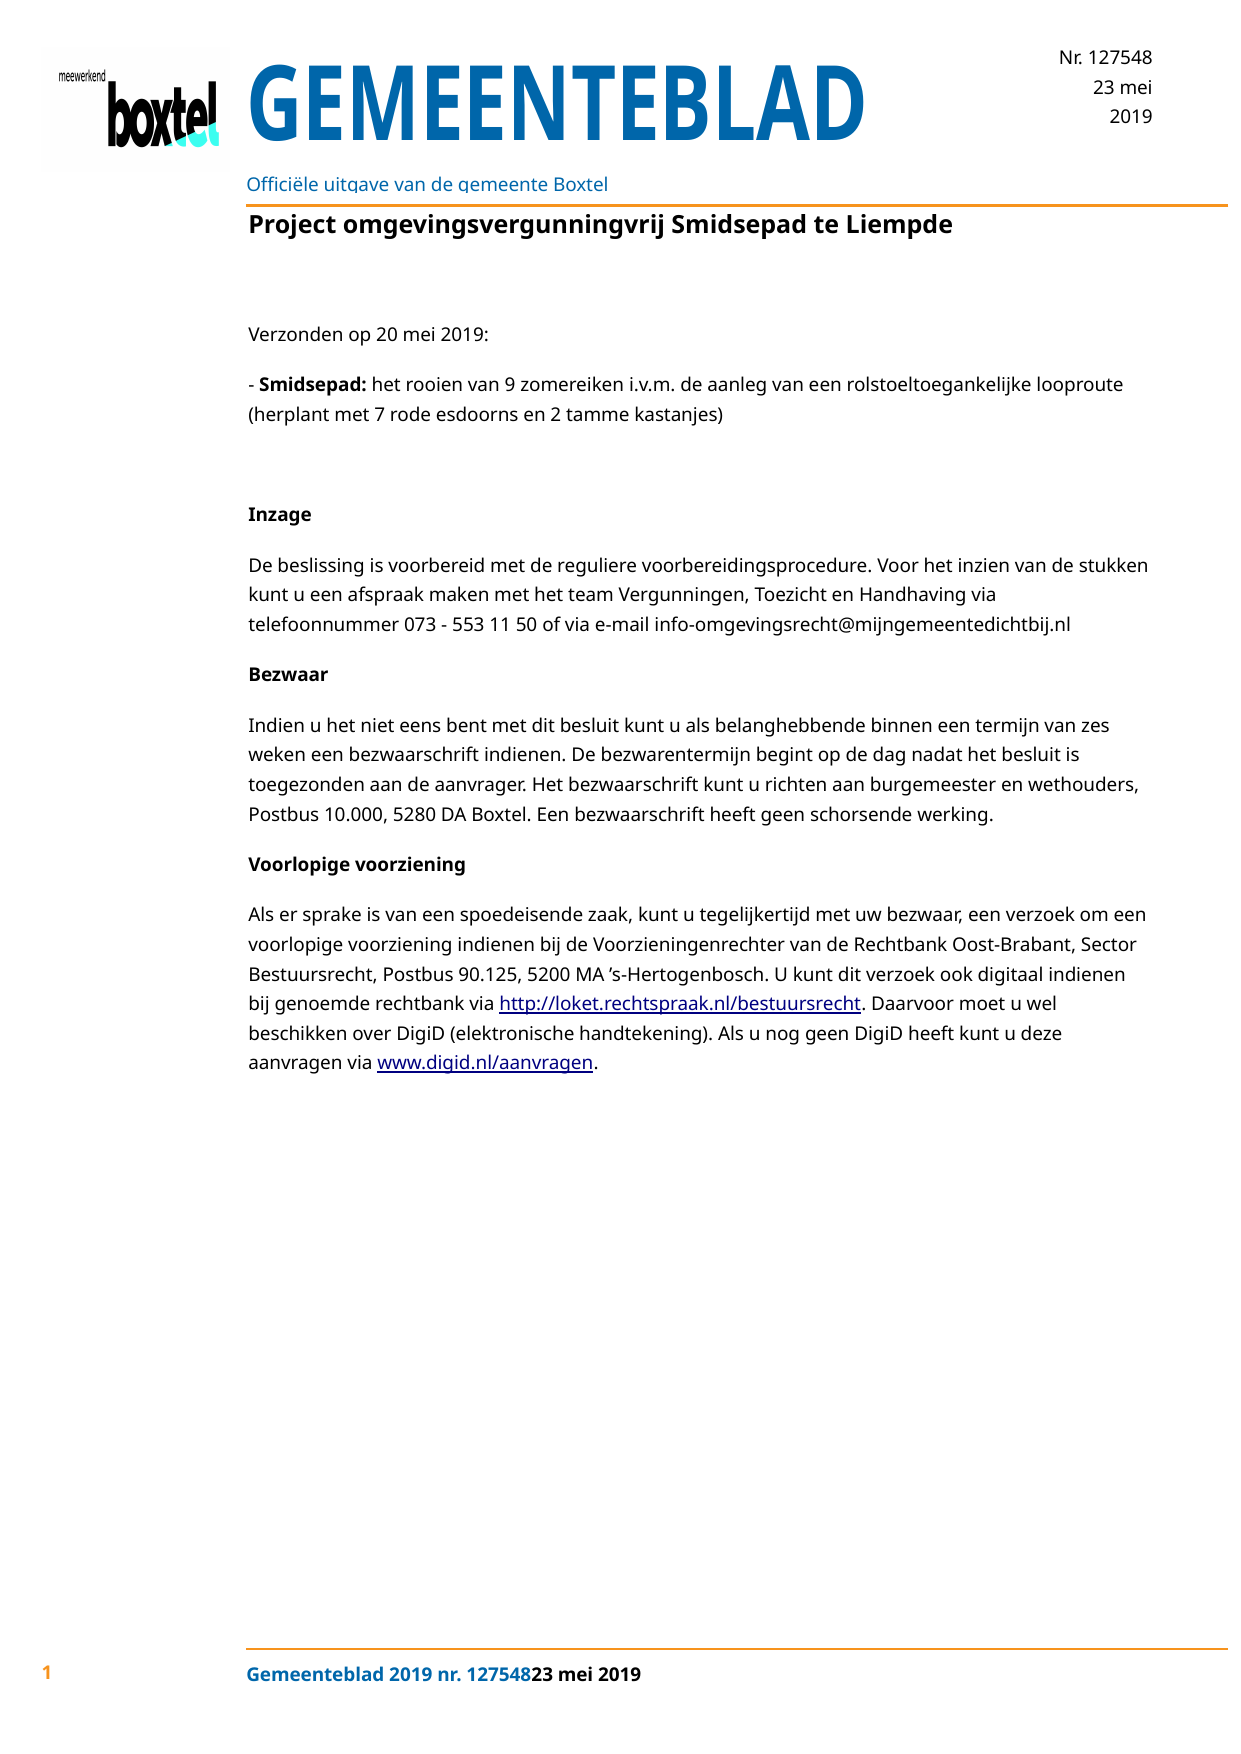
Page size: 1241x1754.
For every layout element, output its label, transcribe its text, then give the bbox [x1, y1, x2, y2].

text Bezwaar [248, 662, 1152, 687]
picture [41, 47, 231, 172]
text Voorlopige voorziening [248, 851, 1152, 877]
text Inzage [248, 502, 1152, 527]
text Als er sprake is van een spoedeisende zaak, kunt u tegelijkertijd met uw bezwaar, een verzoek om een voorlopige voorziening indienen bij de Voorzieningenrechter van de Rechtbank Oost-Brabant, Sector Bestuursrecht, Postbus 90.125, 5200 MA ’s-Hertogenbosch. U kunt dit verzoek ook digitaal indienen bij genoemde rechtbank via http://loket.rechtspraak.nl/bestuursrecht. Daarvoor moet u wel beschikken over DigiD (elektronische handtekening). Als u nog geen DigiD heeft kunt u deze aanvragen via www.digid.nl/aanvragen. [248, 902, 1152, 1075]
text - Smidsepad: het rooien van 9 zomereiken i.v.m. de aanleg van een rolstoeltoegankelijke looproute (herplant met 7 rode esdoorns en 2 tamme kastanjes) [248, 371, 1152, 426]
text Verzonden op 20 mei 2019: [248, 321, 1152, 346]
text Project omgevingsvergunningvrij Smidsepad te Liempde [248, 207, 1152, 241]
text Indien u het niet eens bent met dit besluit kunt u als belanghebbende binnen een termijn van zes weken een bezwaarschrift indienen. De bezwarentermijn begint op de dag nadat het besluit is toegezonden aan de aanvrager. Het bezwaarschrift kunt u richten aan burgemeester en wethouders, Postbus 10.000, 5280 DA Boxtel. Een bezwaarschrift heeft geen schorsende werking. [248, 712, 1152, 826]
text De beslissing is voorbereid met de reguliere voorbereidingsprocedure. Voor het inzien van de stukken kunt u een afspraak maken met het team Vergunningen, Toezicht en Handhaving via telefoonnummer 073 - 553 11 50 of via e-mail info-omgevingsrecht@mijngemeentedichtbij.nl [248, 552, 1152, 637]
